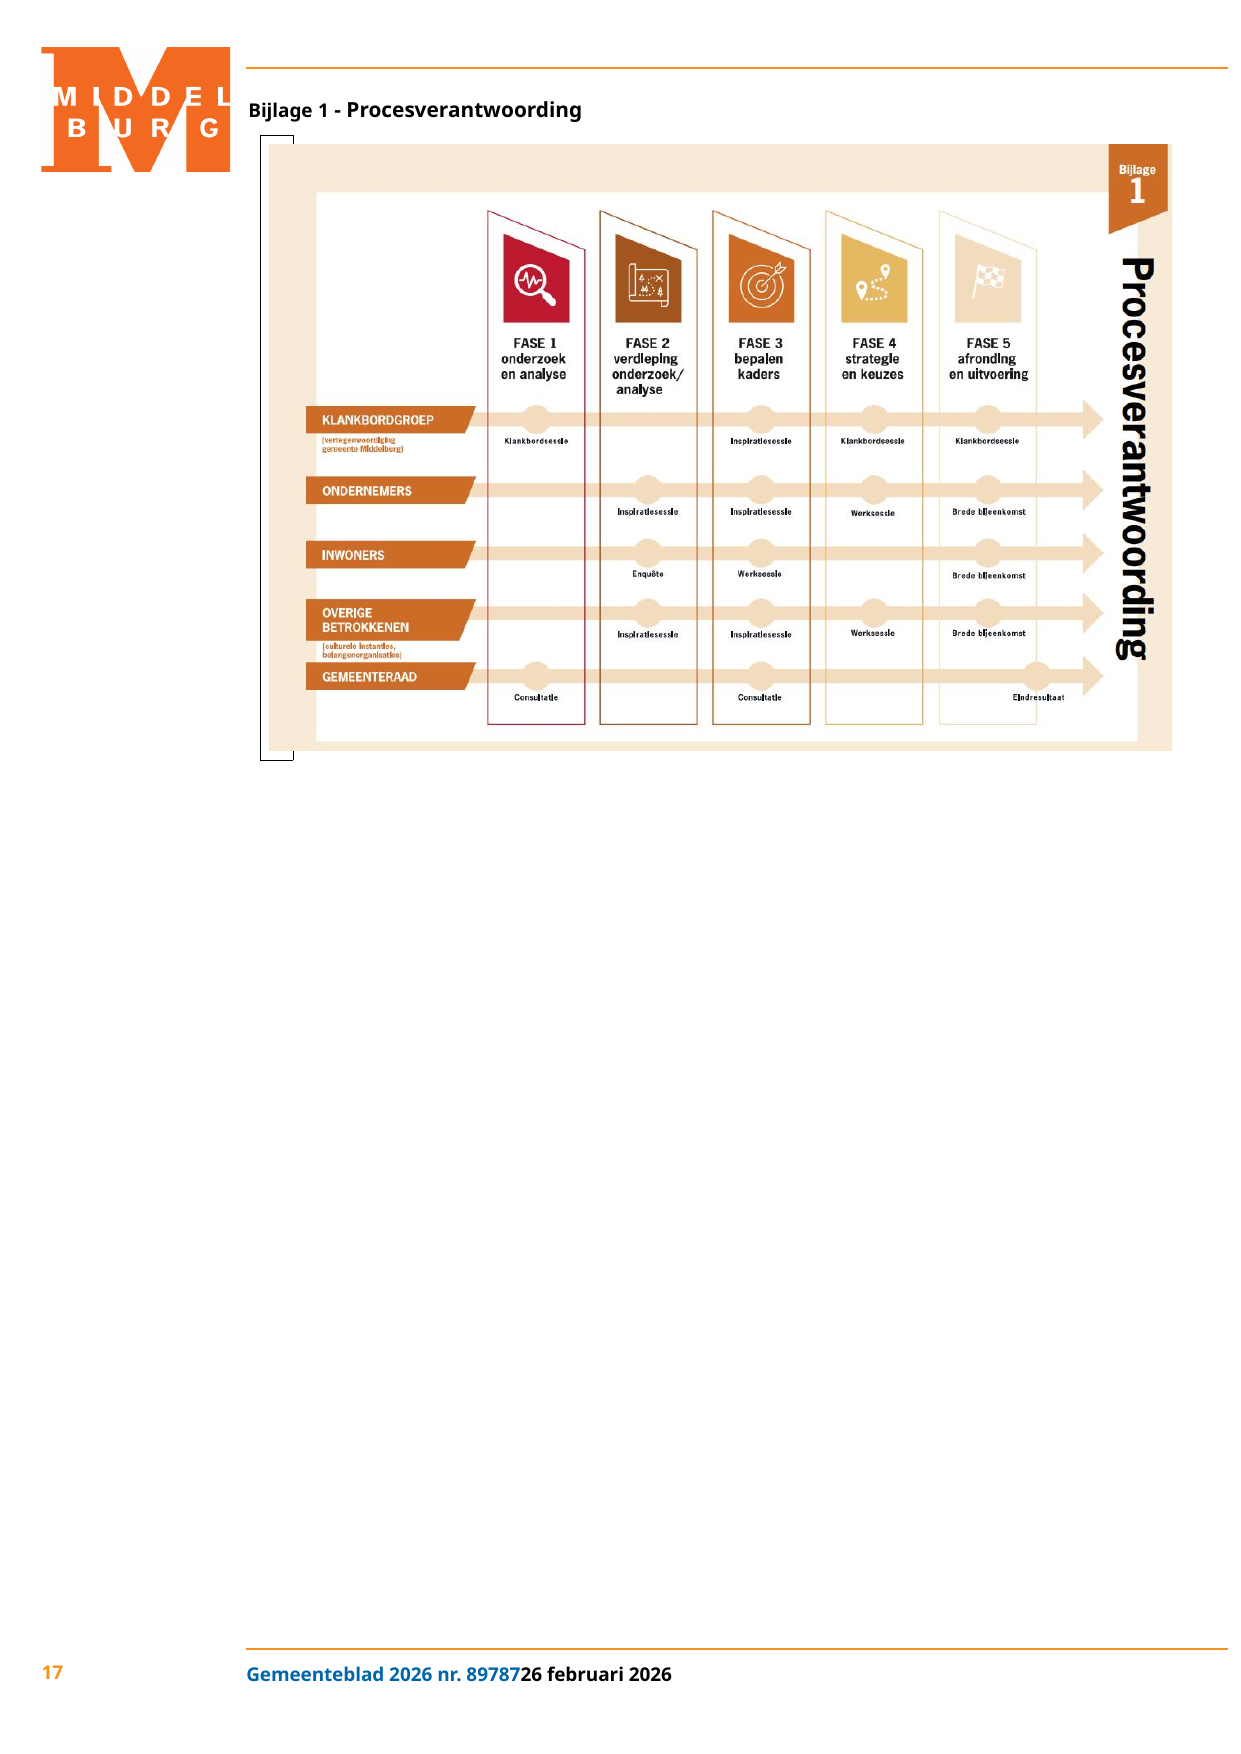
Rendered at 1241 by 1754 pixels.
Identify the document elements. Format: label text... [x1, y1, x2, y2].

text Bijlage 1 - Procesverantwoording [248, 95, 1152, 123]
picture [268, 144, 1173, 751]
picture [41, 47, 231, 172]
